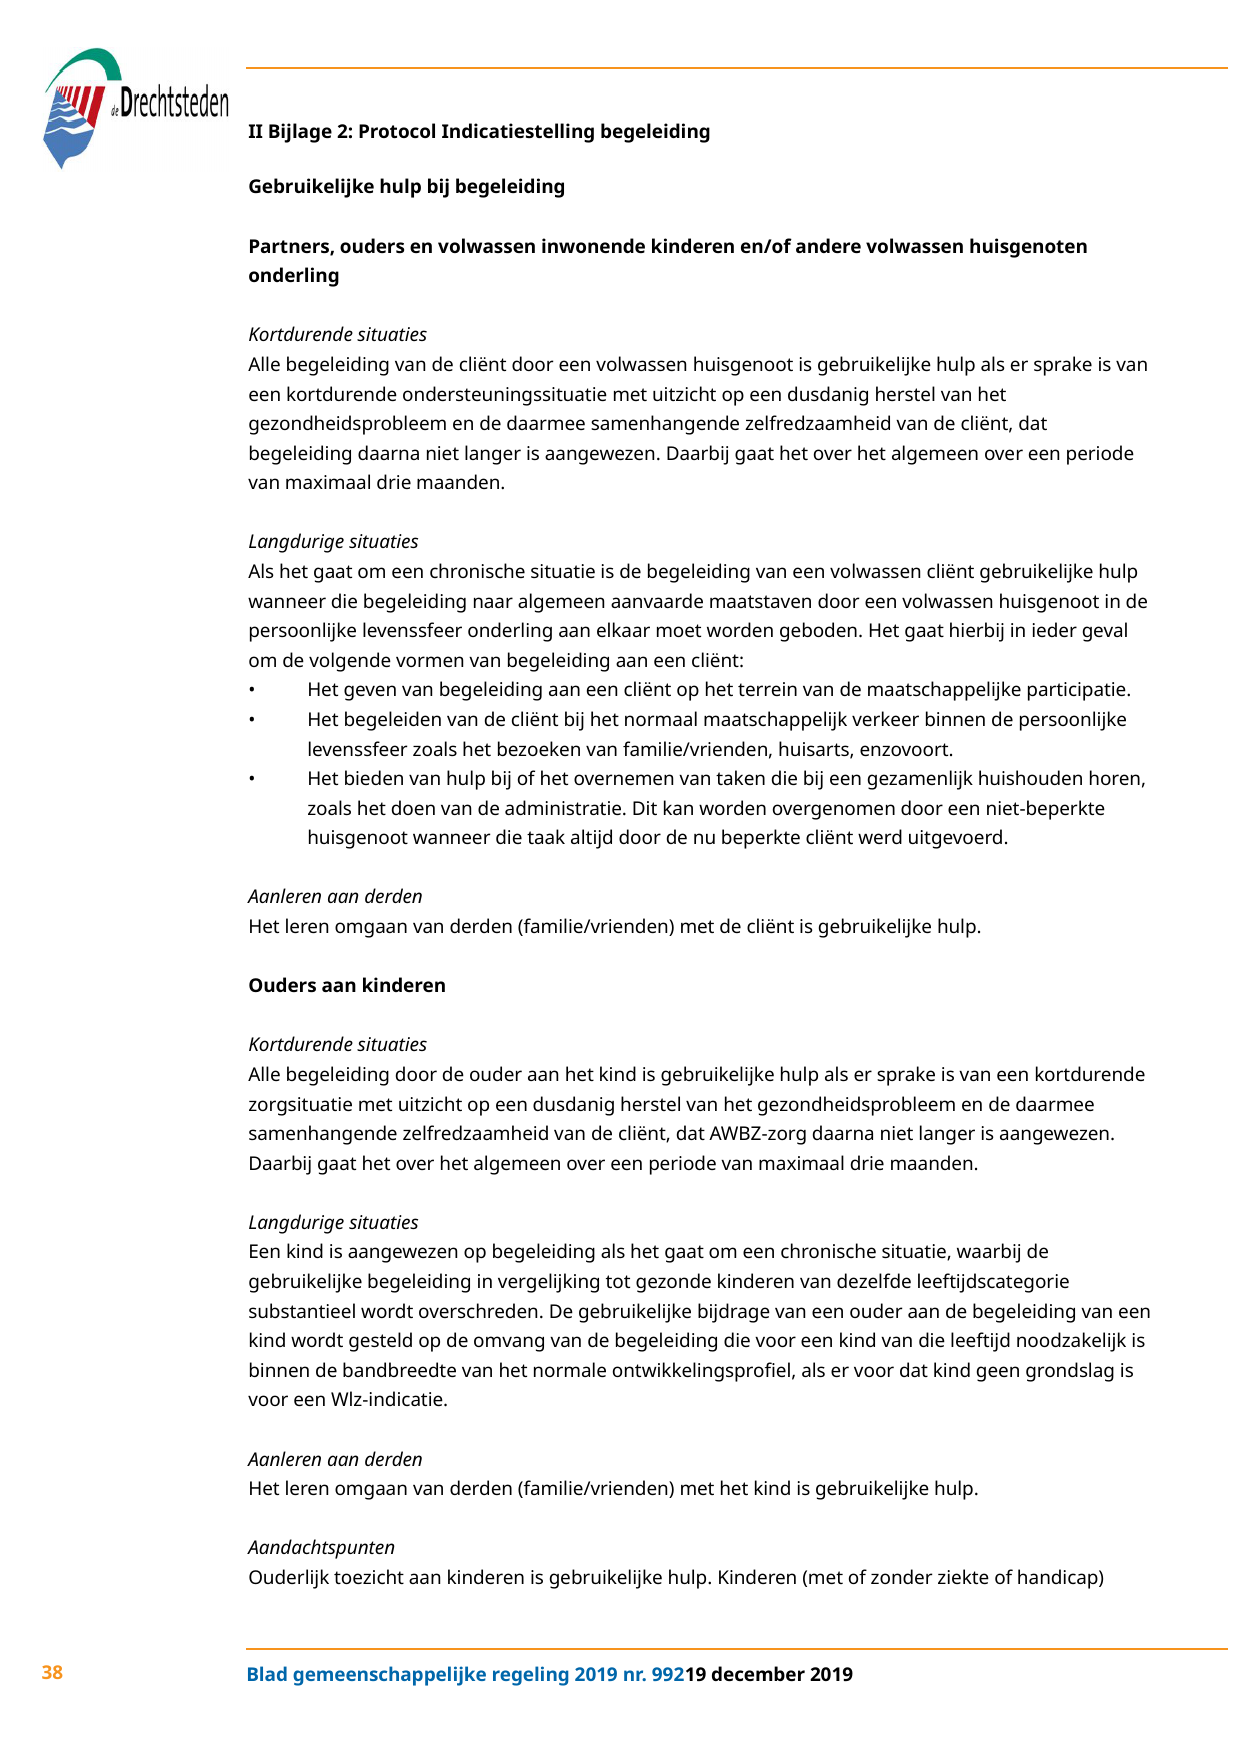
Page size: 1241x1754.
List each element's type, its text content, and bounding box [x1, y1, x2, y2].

text Een kind is aangewezen op begeleiding als het gaat om een chronische situatie, waarbij de gebruikelijke begeleiding in vergelijking tot gezonde kinderen van dezelfde leeftijdscategorie substantieel wordt overschreden. De gebruikelijke bijdrage van een ouder aan de begeleiding van een kind wordt gesteld op de omvang van de begeleiding die voor een kind van die leeftijd noodzakelijk is binnen de bandbreedte van het normale ontwikkelingsprofiel, als er voor dat kind geen grondslag is voor een Wlz-indicatie. [248, 1239, 1152, 1412]
text Als het gaat om een chronische situatie is de begeleiding van een volwassen cliënt gebruikelijke hulp wanneer die begeleiding naar algemeen aanvaarde maatstaven door een volwassen huisgenoot in de persoonlijke levenssfeer onderling aan elkaar moet worden geboden. Het gaat hierbij in ieder geval om de volgende vormen van begeleiding aan een cliënt: [248, 558, 1152, 673]
text Partners, ouders en volwassen inwonende kinderen en/of andere volwassen huisgenoten onderling [248, 233, 1152, 288]
text Het leren omgaan van derden (familie/vrienden) met de cliënt is gebruikelijke hulp. [248, 913, 1152, 939]
picture [41, 47, 231, 172]
text Ouders aan kinderen [248, 972, 1152, 998]
list Het geven van begeleiding aan een cliënt op het terrein van de maatschappelijke participatie. [248, 677, 1152, 702]
text Kortdurende situaties [248, 1032, 1152, 1057]
text Aanleren aan derden [248, 1446, 1152, 1472]
text Aanleren aan derden [248, 884, 1152, 909]
list Het bieden van hulp bij of het overnemen van taken die bij een gezamenlijk huishouden horen, zoals het doen van de administratie. Dit kan worden overgenomen door een niet-beperkte huisgenoot wanneer die taak altijd door de nu beperkte cliënt werd uitgevoerd. [248, 765, 1152, 850]
text Ouderlijk toezicht aan kinderen is gebruikelijke hulp. Kinderen (met of zonder ziekte of handicap) [248, 1564, 1152, 1590]
text II Bijlage 2: Protocol Indicatiestelling begeleiding [248, 116, 1152, 144]
text Gebruikelijke hulp bij begeleiding [248, 174, 1152, 199]
text Alle begeleiding door de ouder aan het kind is gebruikelijke hulp als er sprake is van een kortdurende zorgsituatie met uitzicht op een dusdanig herstel van het gezondheidsprobleem en de daarmee samenhangende zelfredzaamheid van de cliënt, dat AWBZ-zorg daarna niet langer is aangewezen. Daarbij gaat het over het algemeen over een periode van maximaal drie maanden. [248, 1061, 1152, 1176]
text Kortdurende situaties [248, 322, 1152, 347]
text Langdurige situaties [248, 1209, 1152, 1235]
text Het leren omgaan van derden (familie/vrienden) met het kind is gebruikelijke hulp. [248, 1475, 1152, 1501]
list Het begeleiden van de cliënt bij het normaal maatschappelijk verkeer binnen de persoonlijke levenssfeer zoals het bezoeken van familie/vrienden, huisarts, enzovoort. [248, 706, 1152, 762]
text Langdurige situaties [248, 529, 1152, 554]
text Alle begeleiding van de cliënt door een volwassen huisgenoot is gebruikelijke hulp als er sprake is van een kortdurende ondersteuningssituatie met uitzicht op een dusdanig herstel van het gezondheidsprobleem en de daarmee samenhangende zelfredzaamheid van de cliënt, dat begeleiding daarna niet langer is aangewezen. Daarbij gaat het over het algemeen over een periode van maximaal drie maanden. [248, 351, 1152, 495]
text Aandachtspunten [248, 1534, 1152, 1560]
